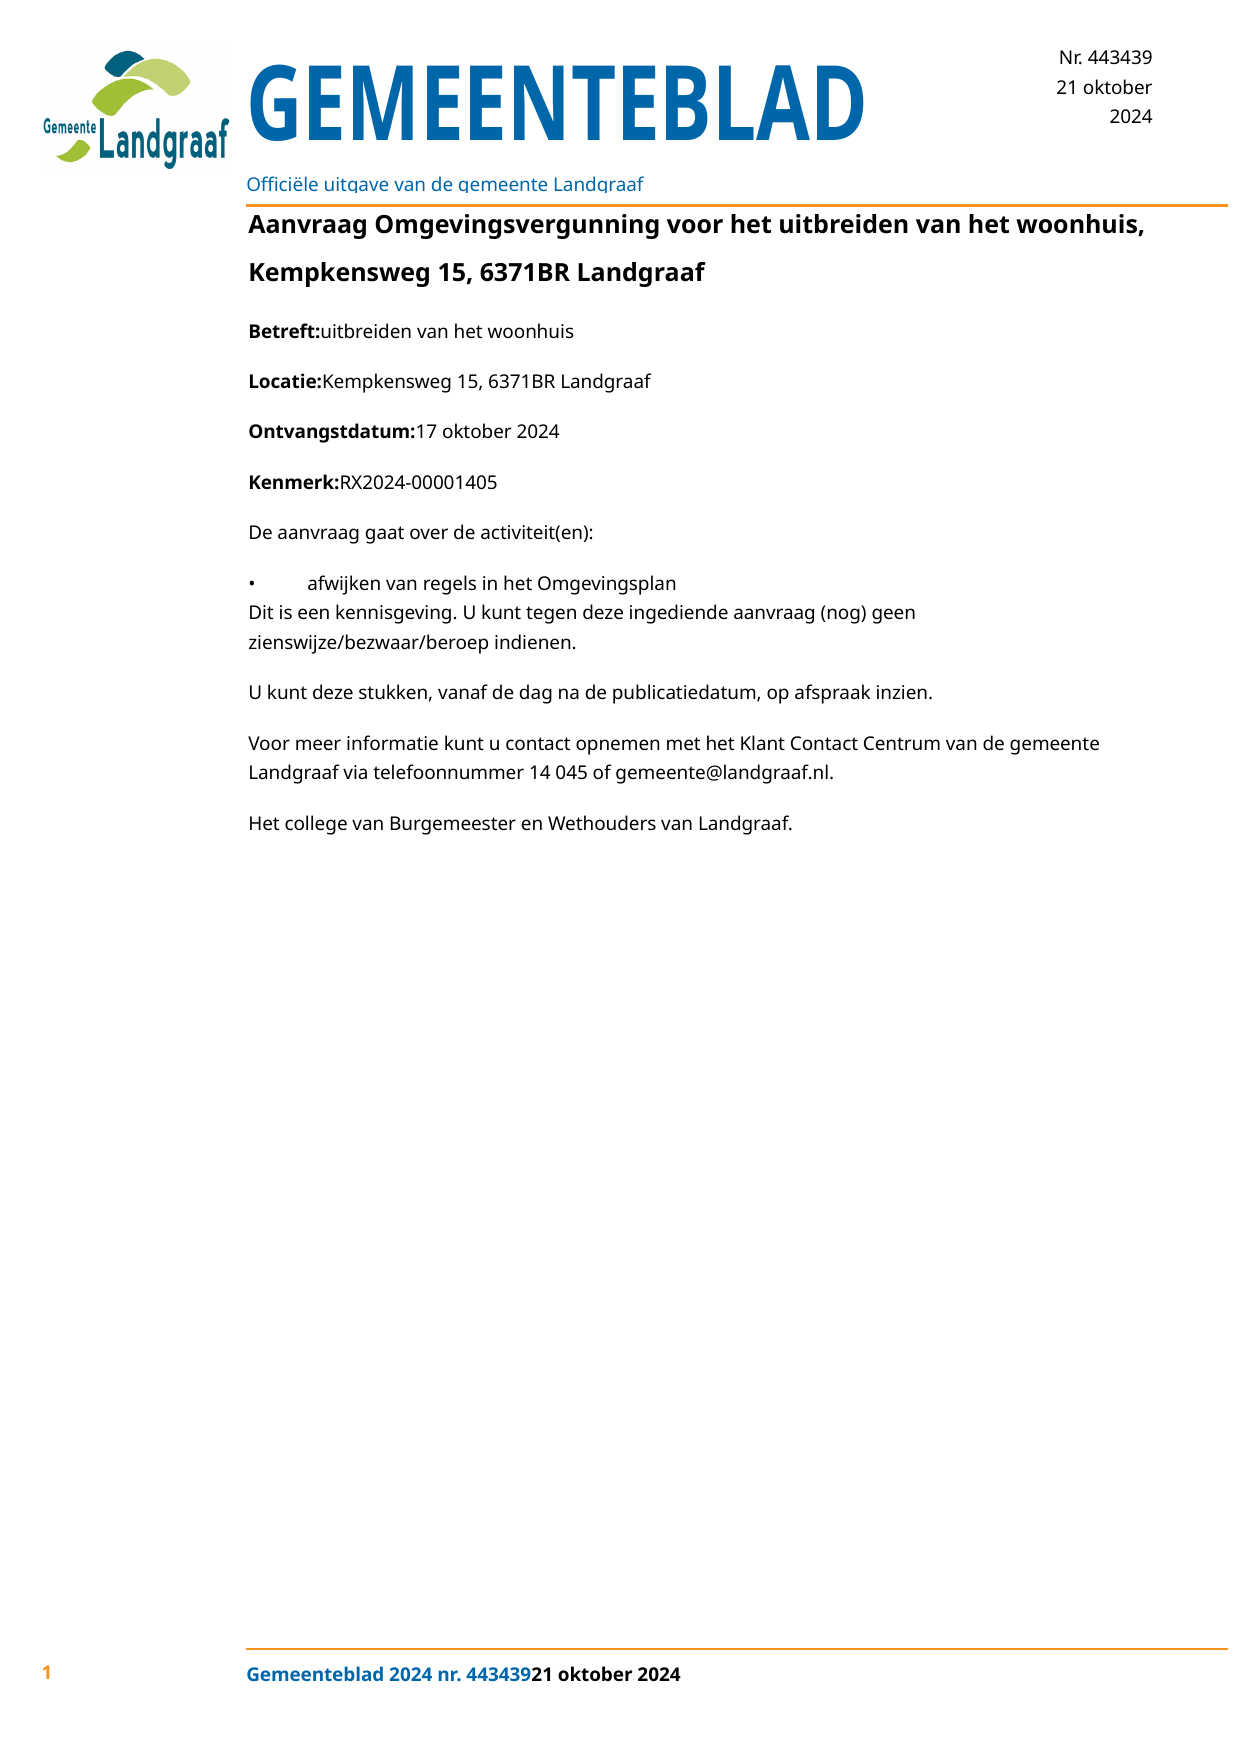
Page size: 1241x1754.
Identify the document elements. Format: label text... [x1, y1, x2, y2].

text Voor meer informatie kunt u contact opnemen met het Klant Contact Centrum van de gemeente Landgraaf via telefoonnummer 14 045 of gemeente@landgraaf.nl. [248, 730, 1152, 785]
text Ontvangstdatum:17 oktober 2024 [248, 419, 1152, 444]
text Dit is een kennisgeving. U kunt tegen deze ingediende aanvraag (nog) geen zienswijze/bezwaar/beroep indienen. [248, 599, 1152, 655]
text Locatie:Kempkensweg 15, 6371BR Landgraaf [248, 368, 1152, 394]
list afwijken van regels in het Omgevingsplan [248, 570, 1152, 596]
text Kenmerk:RX2024-00001405 [248, 469, 1152, 495]
text Aanvraag Omgevingsvergunning voor het uitbreiden van het woonhuis, Kempkensweg 15, 6371BR Landgraaf [248, 207, 1152, 288]
text De aanvraag gaat over de activiteit(en): [248, 519, 1152, 545]
text U kunt deze stukken, vanaf de dag na de publicatiedatum, op afspraak inzien. [248, 679, 1152, 705]
text Betreft:uitbreiden van het woonhuis [248, 318, 1152, 344]
picture [41, 47, 231, 172]
text Het college van Burgemeester en Wethouders van Landgraaf. [248, 810, 1152, 836]
